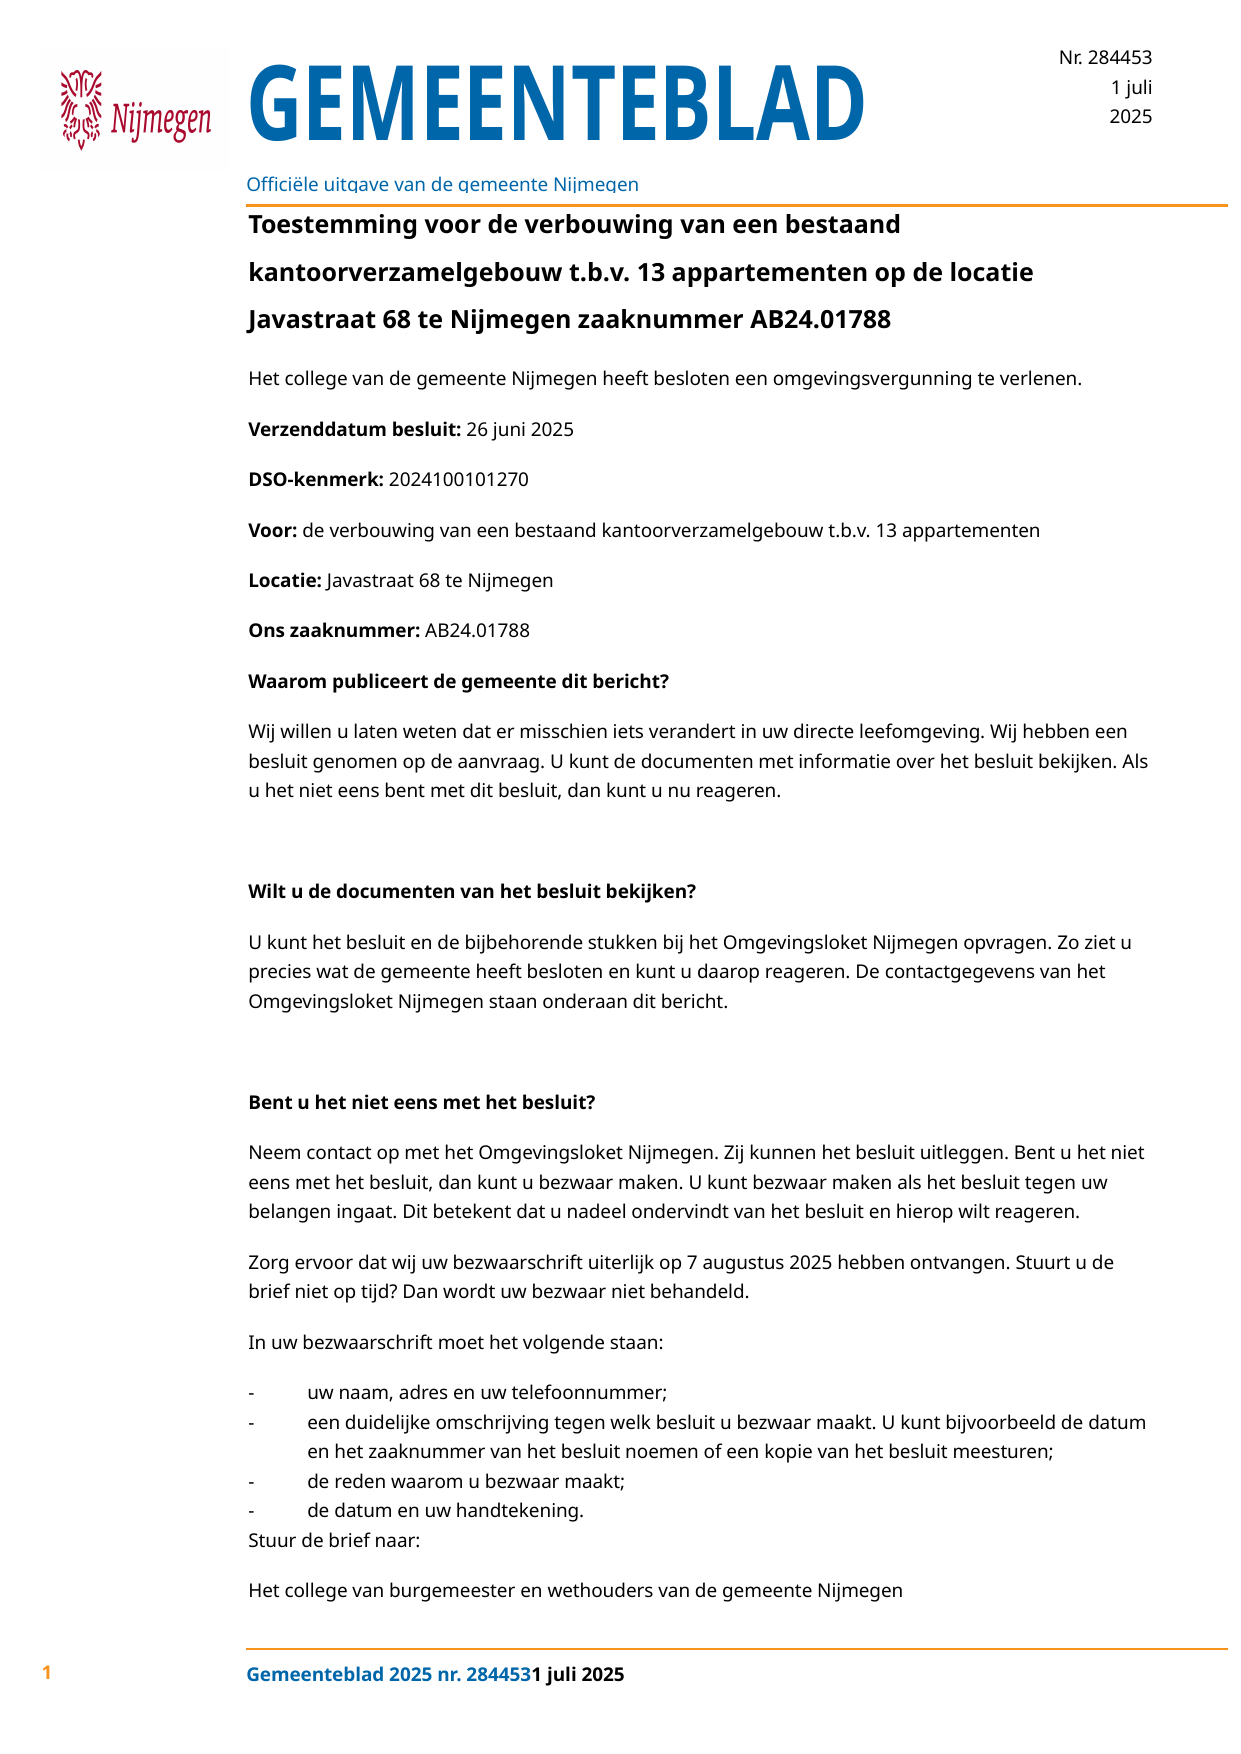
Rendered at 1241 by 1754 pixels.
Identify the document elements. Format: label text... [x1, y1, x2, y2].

text Wij willen u laten weten dat er misschien iets verandert in uw directe leefomgeving. Wij hebben een besluit genomen op de aanvraag. U kunt de documenten met informatie over het besluit bekijken. Als u het niet eens bent met dit besluit, dan kunt u nu reageren. [248, 718, 1152, 803]
text Bent u het niet eens met het besluit? [248, 1089, 1152, 1114]
text Het college van burgemeester en wethouders van de gemeente Nijmegen [248, 1578, 1152, 1603]
text Stuur de brief naar: [248, 1527, 1152, 1553]
text In uw bezwaarschrift moet het volgende staan: [248, 1329, 1152, 1354]
list uw naam, adres en uw telefoonnummer; [248, 1379, 1152, 1405]
list een duidelijke omschrijving tegen welk besluit u bezwaar maakt. U kunt bijvoorbeeld de datum en het zaaknummer van het besluit noemen of een kopie van het besluit meesturen; [248, 1409, 1152, 1464]
text Voor: de verbouwing van een bestaand kantoorverzamelgebouw t.b.v. 13 appartementen [248, 517, 1152, 542]
text Waarom publiceert de gemeente dit bericht? [248, 668, 1152, 694]
list de reden waarom u bezwaar maakt; [248, 1468, 1152, 1494]
text Zorg ervoor dat wij uw bezwaarschrift uiterlijk op 7 augustus 2025 hebben ontvangen. Stuurt u de brief niet op tijd? Dan wordt uw bezwaar niet behandeld. [248, 1249, 1152, 1304]
text Wilt u de documenten van het besluit bekijken? [248, 878, 1152, 904]
text Verzenddatum besluit: 26 juni 2025 [248, 416, 1152, 442]
text Toestemming voor de verbouwing van een bestaand kantoorverzamelgebouw t.b.v. 13 appartementen op de locatie Javastraat 68 te Nijmegen zaaknummer AB24.01788 [248, 207, 1152, 336]
text Locatie: Javastraat 68 te Nijmegen [248, 567, 1152, 593]
text Ons zaaknummer: AB24.01788 [248, 618, 1152, 643]
text U kunt het besluit en de bijbehorende stukken bij het Omgevingsloket Nijmegen opvragen. Zo ziet u precies wat de gemeente heeft besloten en kunt u daarop reageren. De contactgegevens van het Omgevingsloket Nijmegen staan onderaan dit bericht. [248, 929, 1152, 1014]
text Neem contact op met het Omgevingsloket Nijmegen. Zij kunnen het besluit uitleggen. Bent u het niet eens met het besluit, dan kunt u bezwaar maken. U kunt bezwaar maken als het besluit tegen uw belangen ingaat. Dit betekent dat u nadeel ondervindt van het besluit en hierop wilt reageren. [248, 1139, 1152, 1224]
text DSO-kenmerk: 2024100101270 [248, 466, 1152, 492]
picture [41, 47, 231, 172]
list de datum en uw handtekening. [248, 1498, 1152, 1523]
text Het college van de gemeente Nijmegen heeft besloten een omgevingsvergunning te verlenen. [248, 366, 1152, 391]
